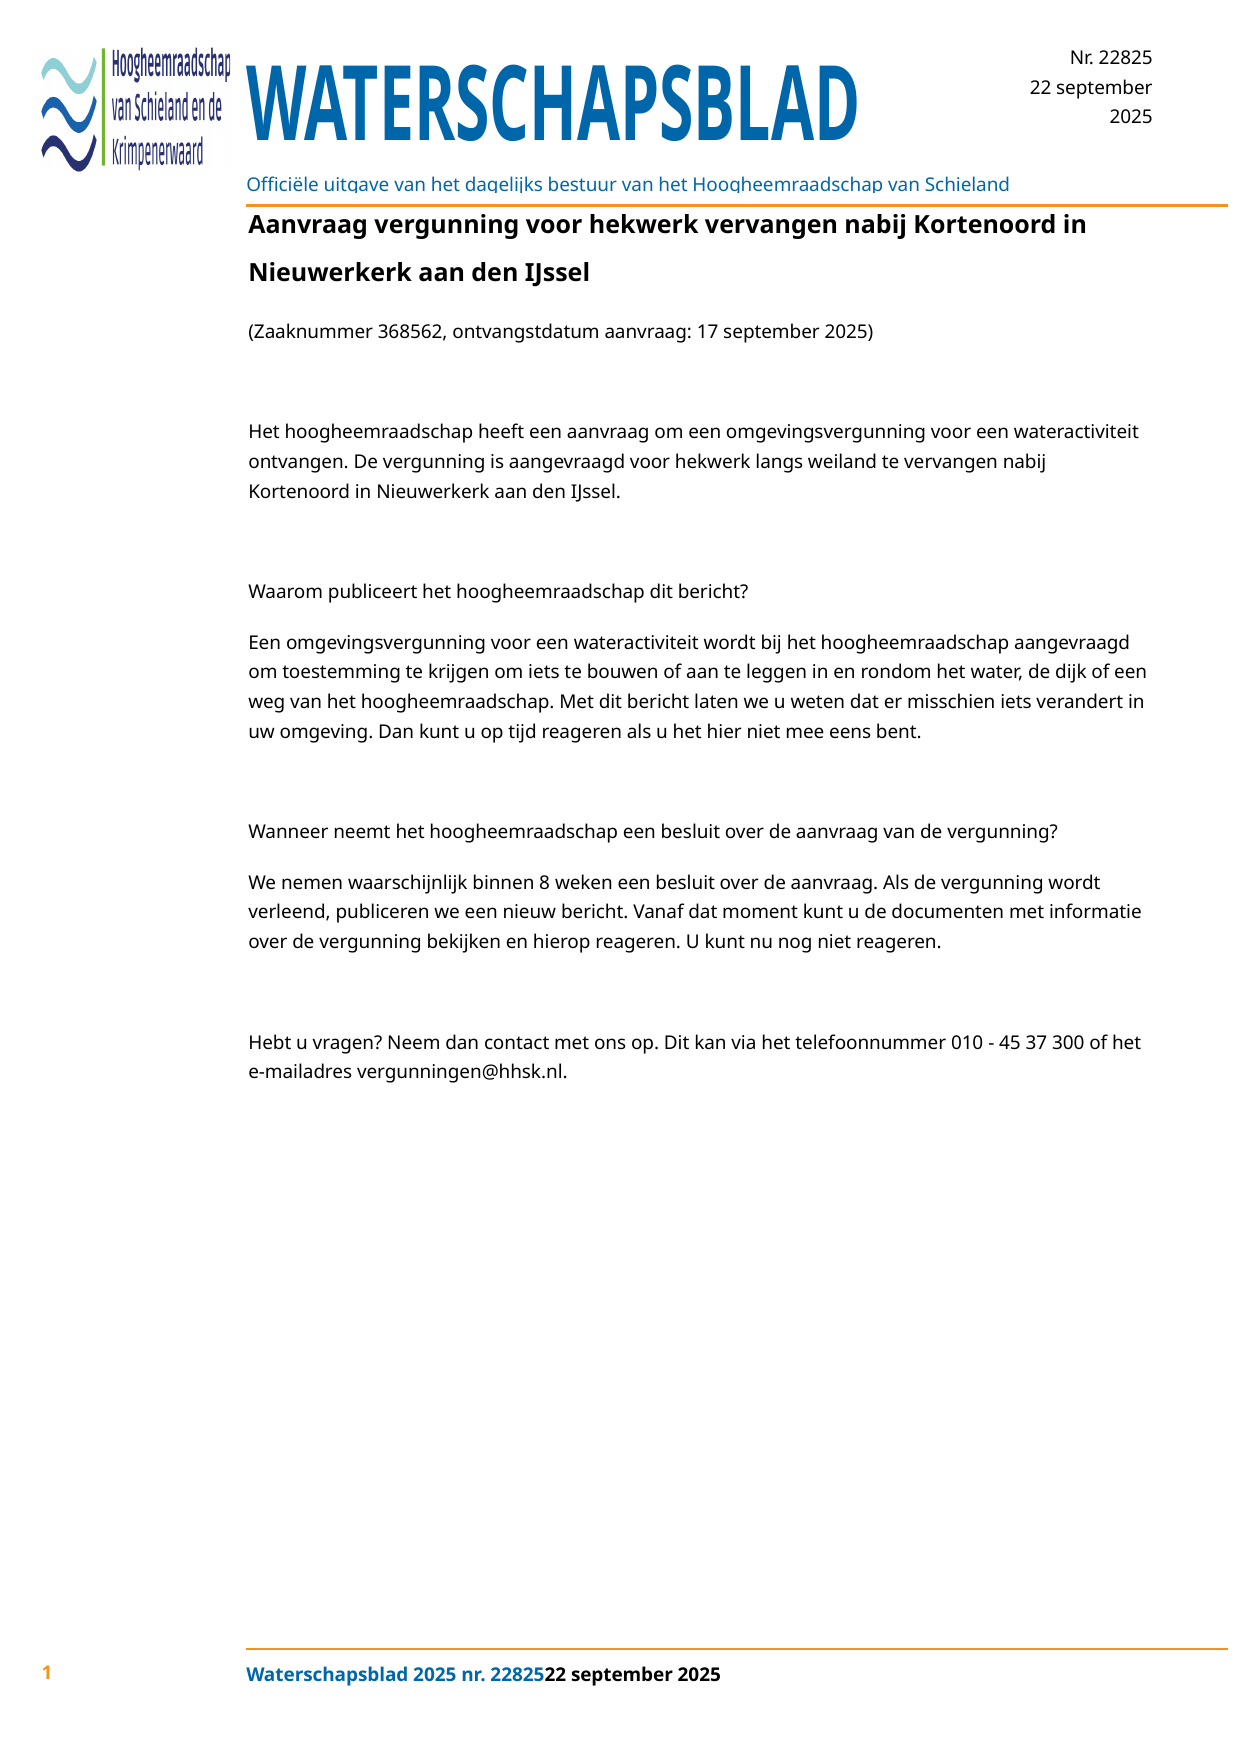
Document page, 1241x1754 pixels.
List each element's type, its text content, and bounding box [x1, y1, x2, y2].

text (Zaaknummer 368562, ontvangstdatum aanvraag: 17 september 2025) [248, 318, 1152, 344]
picture [41, 47, 231, 172]
text Hebt u vragen? Neem dan contact met ons op. Dit kan via het telefoonnummer 010 - 45 37 300 of het e-mailadres vergunningen@hhsk.nl. [248, 1029, 1152, 1084]
text Wanneer neemt het hoogheemraadschap een besluit over de aanvraag van de vergunning? [248, 819, 1152, 844]
text Het hoogheemraadschap heeft een aanvraag om een omgevingsvergunning voor een wateractiviteit ontvangen. De vergunning is aangevraagd voor hekwerk langs weiland te vervangen nabij Kortenoord in Nieuwerkerk aan den IJssel. [248, 419, 1152, 504]
text Aanvraag vergunning voor hekwerk vervangen nabij Kortenoord in Nieuwerkerk aan den IJssel [248, 207, 1152, 288]
text Een omgevingsvergunning voor een wateractiviteit wordt bij het hoogheemraadschap aangevraagd om toestemming te krijgen om iets te bouwen of aan te leggen in en rondom het water, de dijk of een weg van het hoogheemraadschap. Met dit bericht laten we u weten dat er misschien iets verandert in uw omgeving. Dan kunt u op tijd reageren als u het hier niet mee eens bent. [248, 629, 1152, 744]
text Waarom publiceert het hoogheemraadschap dit bericht? [248, 579, 1152, 604]
text We nemen waarschijnlijk binnen 8 weken een besluit over de aanvraag. Als de vergunning wordt verleend, publiceren we een nieuw bericht. Vanaf dat moment kunt u de documenten met informatie over de vergunning bekijken en hierop reageren. U kunt nu nog niet reageren. [248, 869, 1152, 954]
